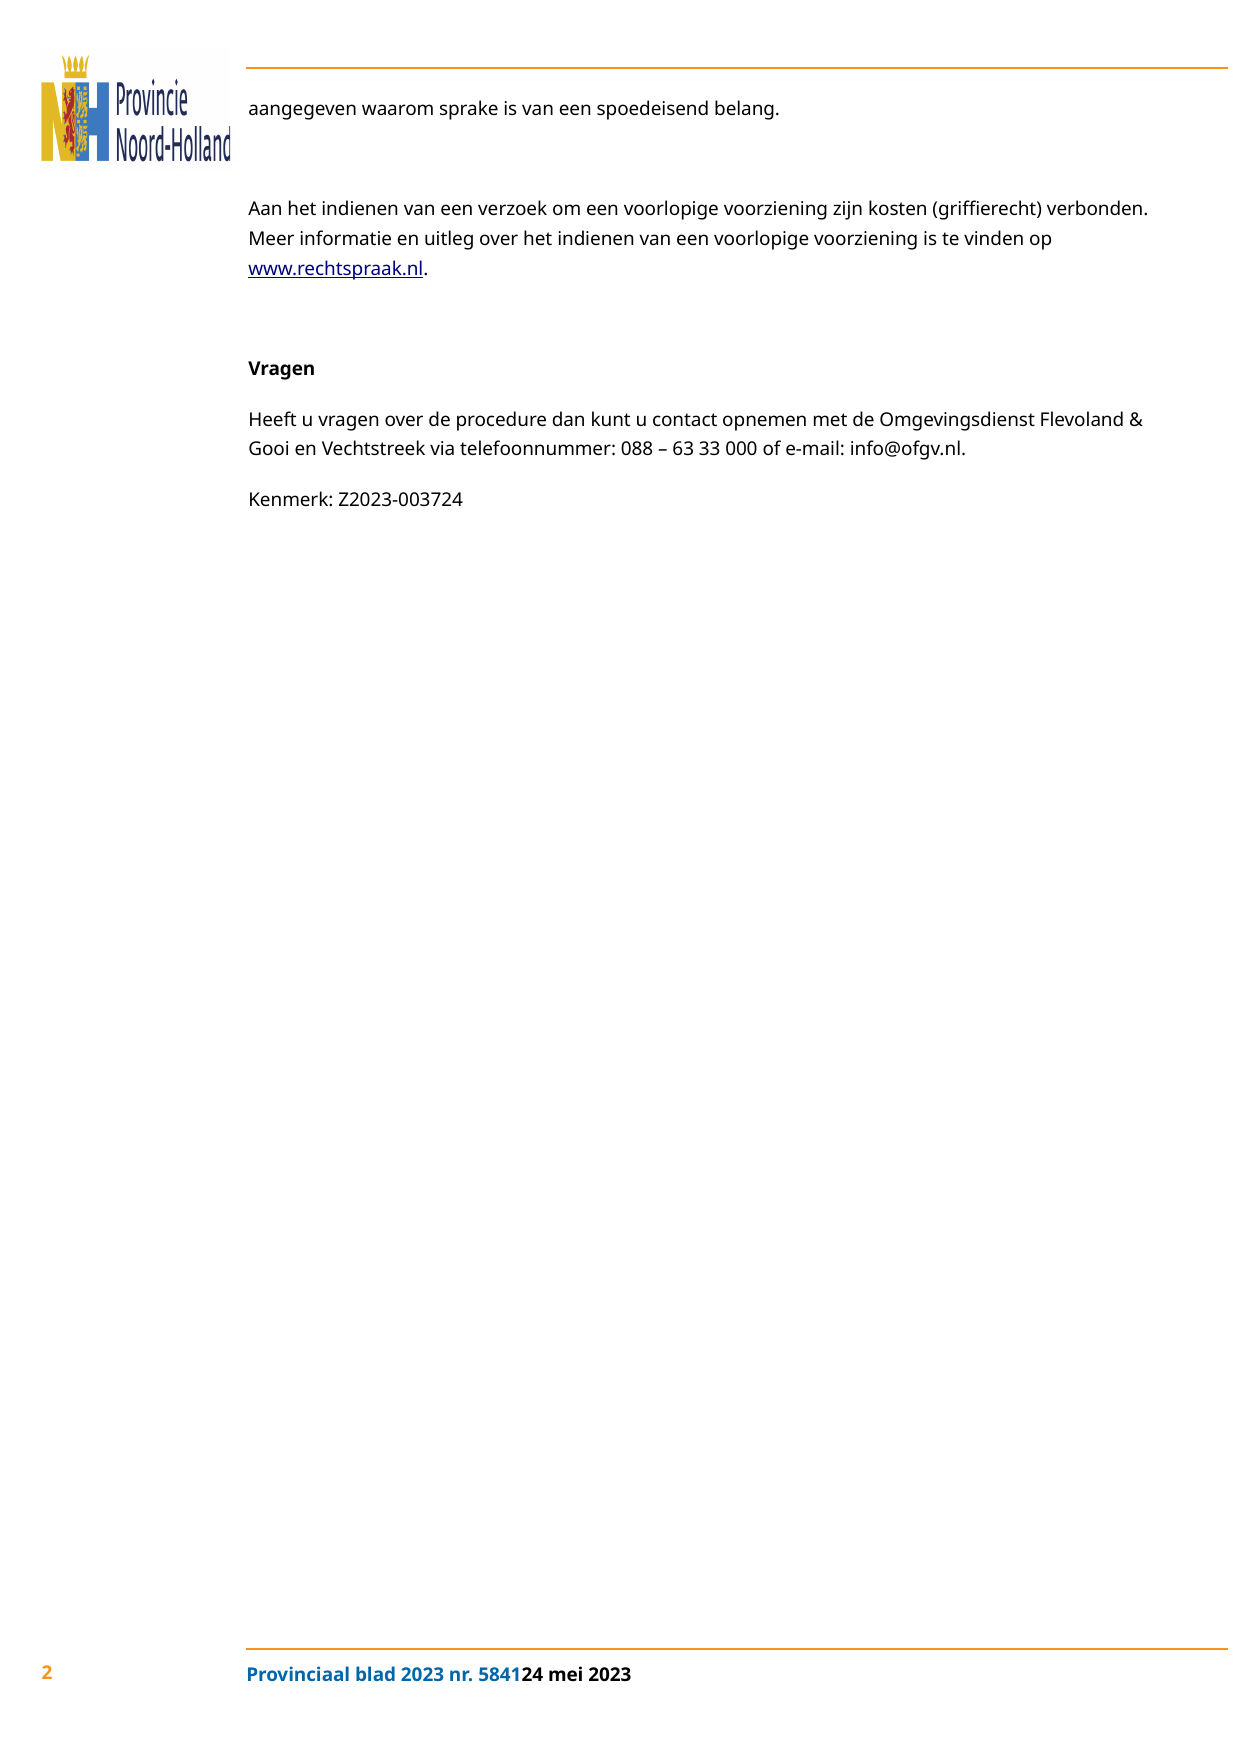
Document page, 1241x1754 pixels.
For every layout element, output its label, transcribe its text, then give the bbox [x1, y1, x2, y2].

picture [41, 47, 231, 172]
text aangegeven waarom sprake is van een spoedeisend belang. [248, 95, 1152, 121]
text Vragen [248, 356, 1152, 381]
text Kenmerk: Z2023-003724 [248, 486, 1152, 512]
text Aan het indienen van een verzoek om een voorlopige voorziening zijn kosten (griffierecht) verbonden. Meer informatie en uitleg over het indienen van een voorlopige voorziening is te vinden op www.rechtspraak.nl. [248, 196, 1152, 281]
text Heeft u vragen over de procedure dan kunt u contact opnemen met de Omgevingsdienst Flevoland & Gooi en Vechtstreek via telefoonnummer: 088 – 63 33 000 of e-mail: info@ofgv.nl. [248, 406, 1152, 461]
